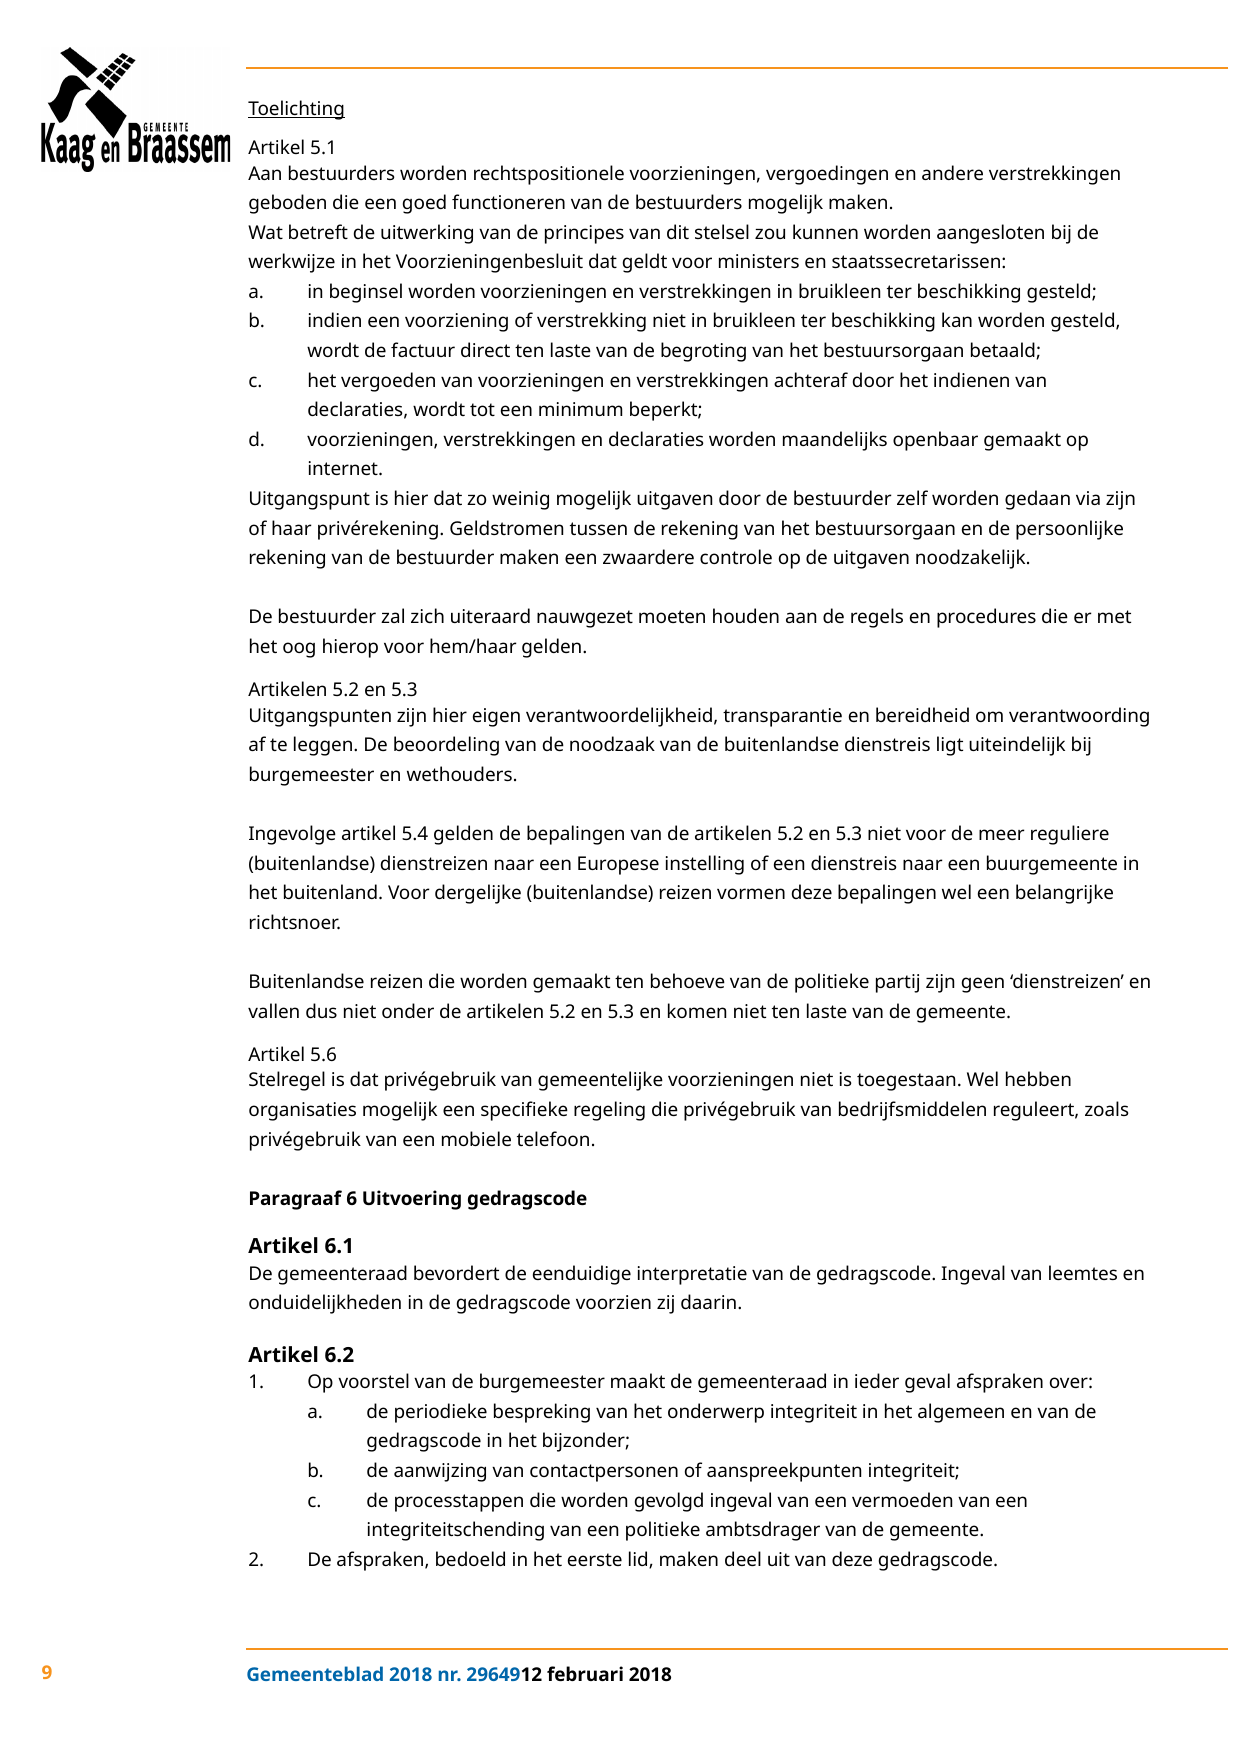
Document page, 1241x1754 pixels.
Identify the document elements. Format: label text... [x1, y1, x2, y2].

list voorzieningen, verstrekkingen en declaraties worden maandelijks openbaar gemaakt op internet. [248, 426, 1152, 481]
text Artikel 6.1 [248, 1232, 1152, 1260]
text Wat betreft de uitwerking van de principes van dit stelsel zou kunnen worden aangesloten bij de werkwijze in het Voorzieningenbesluit dat geldt voor ministers en staatssecretarissen: [248, 219, 1152, 274]
list het vergoeden van voorzieningen en verstrekkingen achteraf door het indienen van declaraties, wordt tot een minimum beperkt; [248, 367, 1152, 422]
text De bestuurder zal zich uiteraard nauwgezet moeten houden aan de regels en procedures die er met het oog hierop voor hem/haar gelden. [248, 603, 1152, 659]
text Artikel 6.2 [248, 1340, 1152, 1368]
text Stelregel is dat privégebruik van gemeentelijke voorzieningen niet is toegestaan. Wel hebben organisaties mogelijk een specifieke regeling die privégebruik van bedrijfsmiddelen reguleert, zoals privégebruik van een mobiele telefoon. [248, 1067, 1152, 1152]
picture [41, 47, 231, 172]
list in beginsel worden voorzieningen en verstrekkingen in bruikleen ter beschikking gesteld; [248, 278, 1152, 304]
text Buitenlandse reizen die worden gemaakt ten behoeve van de politieke partij zijn geen ‘dienstreizen’ en vallen dus niet onder de artikelen 5.2 en 5.3 en komen niet ten laste van de gemeente. [248, 968, 1152, 1023]
list de processtappen die worden gevolgd ingeval van een vermoeden van een integriteitschending van een politieke ambtsdrager van de gemeente. [307, 1487, 1152, 1542]
text Artikelen 5.2 en 5.3 [248, 676, 1152, 702]
list de periodieke bespreking van het onderwerp integriteit in het algemeen en van de gedragscode in het bijzonder; [307, 1398, 1152, 1453]
text Artikel 5.6 [248, 1041, 1152, 1067]
text Ingevolge artikel 5.4 gelden de bepalingen van de artikelen 5.2 en 5.3 niet voor de meer reguliere (buitenlandse) dienstreizen naar een Europese instelling of een dienstreis naar een buurgemeente in het buitenland. Voor dergelijke (buitenlandse) reizen vormen deze bepalingen wel een belangrijke richtsnoer. [248, 820, 1152, 935]
text Aan bestuurders worden rechtspositionele voorzieningen, vergoedingen en andere verstrekkingen geboden die een goed functioneren van de bestuurders mogelijk maken. [248, 160, 1152, 215]
list De afspraken, bedoeld in het eerste lid, maken deel uit van deze gedragscode. [248, 1546, 1152, 1572]
list de aanwijzing van contactpersonen of aanspreekpunten integriteit; [307, 1457, 1152, 1483]
text Artikel 5.1 [248, 134, 1152, 160]
list indien een voorziening of verstrekking niet in bruikleen ter beschikking kan worden gesteld, wordt de factuur direct ten laste van de begroting van het bestuursorgaan betaald; [248, 308, 1152, 363]
list Op voorstel van de burgemeester maakt de gemeenteraad in ieder geval afspraken over: [248, 1368, 1152, 1394]
text Paragraaf 6 Uitvoering gedragscode [248, 1185, 1152, 1211]
text Uitgangspunten zijn hier eigen verantwoordelijkheid, transparantie en bereidheid om verantwoording af te leggen. De beoordeling van de noodzaak van de buitenlandse dienstreis ligt uiteindelijk bij burgemeester en wethouders. [248, 702, 1152, 787]
text De gemeenteraad bevordert de eenduidige interpretatie van de gedragscode. Ingeval van leemtes en onduidelijkheden in de gedragscode voorzien zij daarin. [248, 1260, 1152, 1315]
text Uitgangspunt is hier dat zo weinig mogelijk uitgaven door de bestuurder zelf worden gedaan via zijn of haar privérekening. Geldstromen tussen de rekening van het bestuursorgaan en de persoonlijke rekening van de bestuurder maken een zwaardere controle op de uitgaven noodzakelijk. [248, 485, 1152, 570]
text Toelichting [248, 95, 1152, 121]
